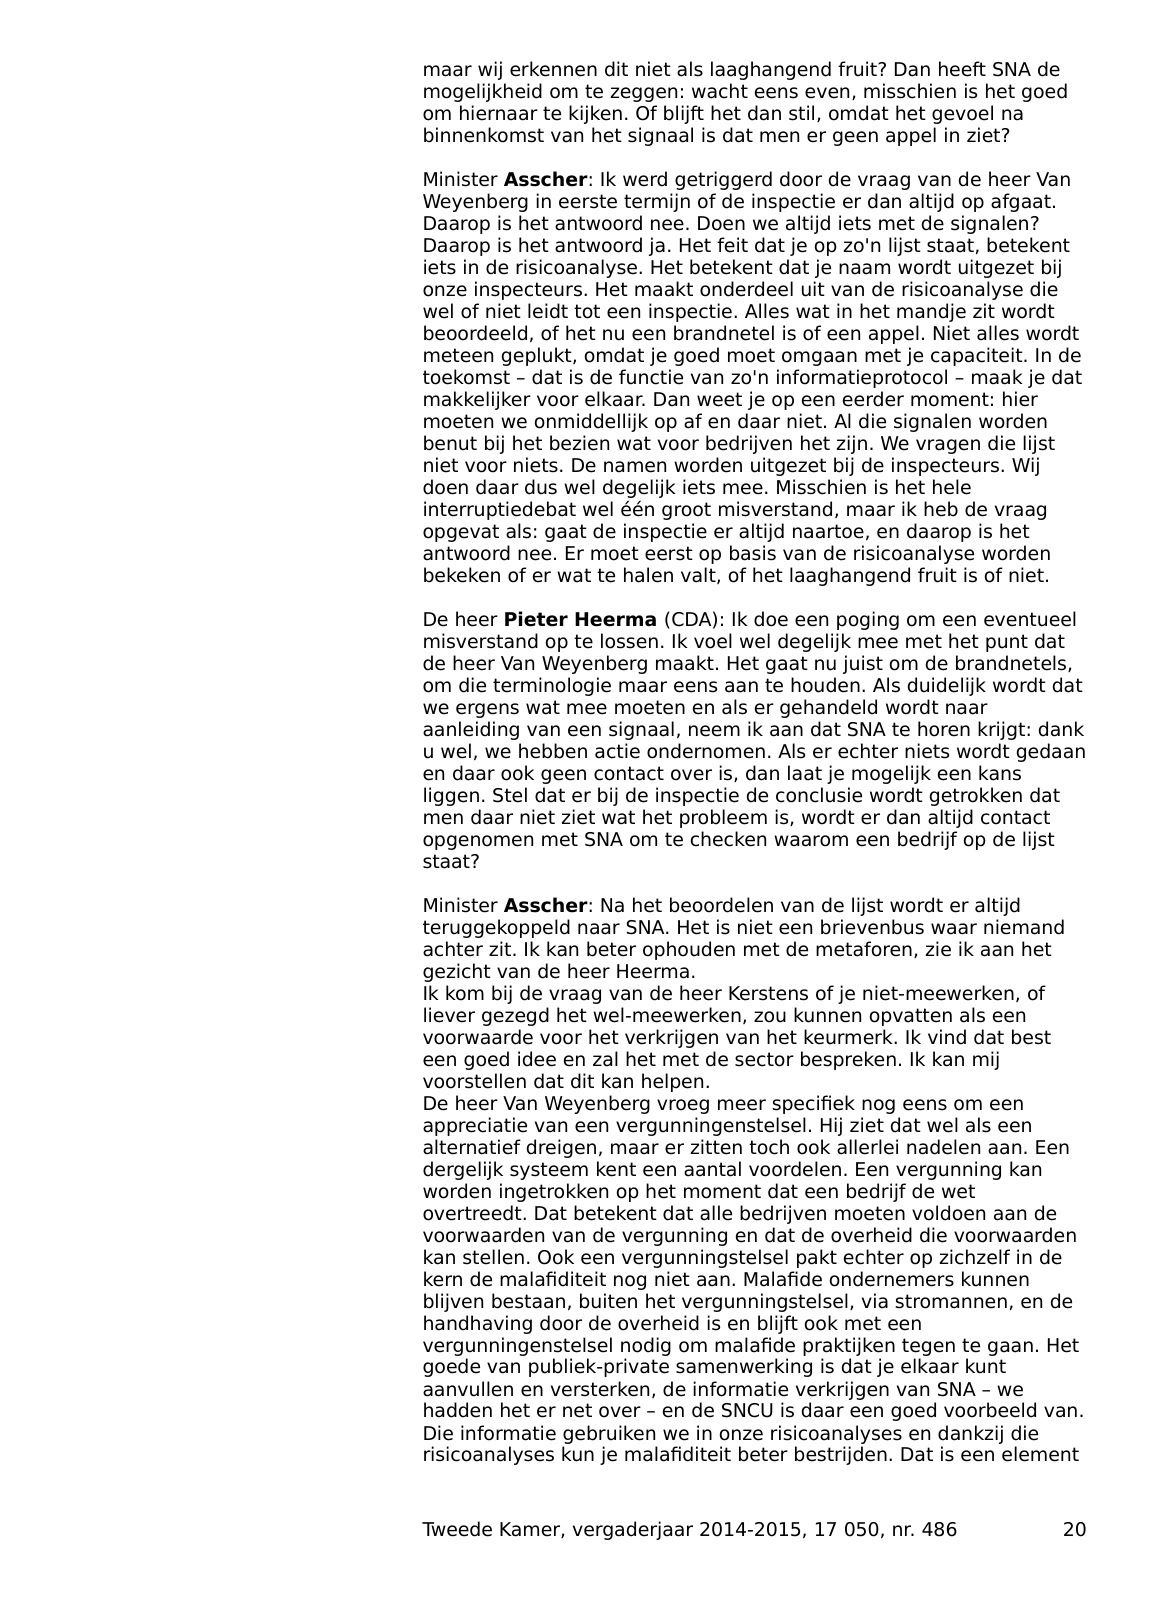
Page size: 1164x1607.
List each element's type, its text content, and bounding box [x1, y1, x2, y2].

text Minister Asscher: Ik werd getriggerd door de vraag van de heer Van Weyenberg in eerste termijn of de inspectie er dan altijd op afgaat. Daarop is het antwoord nee. Doen we altijd iets met de signalen? Daarop is het antwoord ja. Het feit dat je op zo'n lijst staat, betekent iets in de risicoanalyse. Het betekent dat je naam wordt uitgezet bij onze inspecteurs. Het maakt onderdeel uit van de risicoanalyse die wel of niet leidt tot een inspectie. Alles wat in het mandje zit wordt beoordeeld, of het nu een brandnetel is of een appel. Niet alles wordt meteen geplukt, omdat je goed moet omgaan met je capaciteit. In de toekomst – dat is de functie van zo'n informatieprotocol – maak je dat makkelijker voor elkaar. Dan weet je op een eerder moment: hier moeten we onmiddellijk op af en daar niet. Al die signalen worden benut bij het bezien wat voor bedrijven het zijn. We vragen die lijst niet voor niets. De namen worden uitgezet bij de inspecteurs. Wij doen daar dus wel degelijk iets mee. Misschien is het hele interruptiedebat wel één groot misverstand, maar ik heb de vraag opgevat als: gaat de inspectie er altijd naartoe, en daarop is het antwoord nee. Er moet eerst op basis van de risicoanalyse worden bekeken of er wat te halen valt, of het laaghangend fruit is of niet. [422, 169, 1087, 587]
text De heer Van Weyenberg vroeg meer specifiek nog eens om een appreciatie van een vergunningenstelsel. Hij ziet dat wel als een alternatief dreigen, maar er zitten toch ook allerlei nadelen aan. Een dergelijk systeem kent een aantal voordelen. Een vergunning kan worden ingetrokken op het moment dat een bedrijf de wet overtreedt. Dat betekent dat alle bedrijven moeten voldoen aan de voorwaarden van de vergunning en dat de overheid die voorwaarden kan stellen. Ook een vergunningstelsel pakt echter op zichzelf in de kern de malafiditeit nog niet aan. Malafide ondernemers kunnen blijven bestaan, buiten het vergunningstelsel, via stromannen, en de handhaving door de overheid is en blijft ook met een vergunningenstelsel nodig om malafide praktijken tegen te gaan. Het goede van publiek-private samenwerking is dat je elkaar kunt aanvullen en versterken, de informatie verkrijgen van SNA – we hadden het er net over – en de SNCU is daar een goed voorbeeld van. Die informatie gebruiken we in onze risicoanalyses en dankzij die risicoanalyses kun je malafiditeit beter bestrijden. Dat is een element [422, 1093, 1087, 1466]
text Minister Asscher: Na het beoordelen van de lijst wordt er altijd teruggekoppeld naar SNA. Het is niet een brievenbus waar niemand achter zit. Ik kan beter ophouden met de metaforen, zie ik aan het gezicht van de heer Heerma. [422, 895, 1087, 983]
text maar wij erkennen dit niet als laaghangend fruit? Dan heeft SNA de mogelijkheid om te zeggen: wacht eens even, misschien is het goed om hiernaar te kijken. Of blijft het dan stil, omdat het gevoel na binnenkomst van het signaal is dat men er geen appel in ziet? [422, 59, 1087, 147]
text De heer Pieter Heerma (CDA): Ik doe een poging om een eventueel misverstand op te lossen. Ik voel wel degelijk mee met het punt dat de heer Van Weyenberg maakt. Het gaat nu juist om de brandnetels, om die terminologie maar eens aan te houden. Als duidelijk wordt dat we ergens wat mee moeten en als er gehandeld wordt naar aanleiding van een signaal, neem ik aan dat SNA te horen krijgt: dank u wel, we hebben actie ondernomen. Als er echter niets wordt gedaan en daar ook geen contact over is, dan laat je mogelijk een kans liggen. Stel dat er bij de inspectie de conclusie wordt getrokken dat men daar niet ziet wat het probleem is, wordt er dan altijd contact opgenomen met SNA om te checken waarom een bedrijf op de lijst staat? [422, 609, 1087, 873]
text Ik kom bij de vraag van de heer Kerstens of je niet-meewerken, of liever gezegd het wel-meewerken, zou kunnen opvatten als een voorwaarde voor het verkrijgen van het keurmerk. Ik vind dat best een goed idee en zal het met de sector bespreken. Ik kan mij voorstellen dat dit kan helpen. [422, 983, 1087, 1093]
